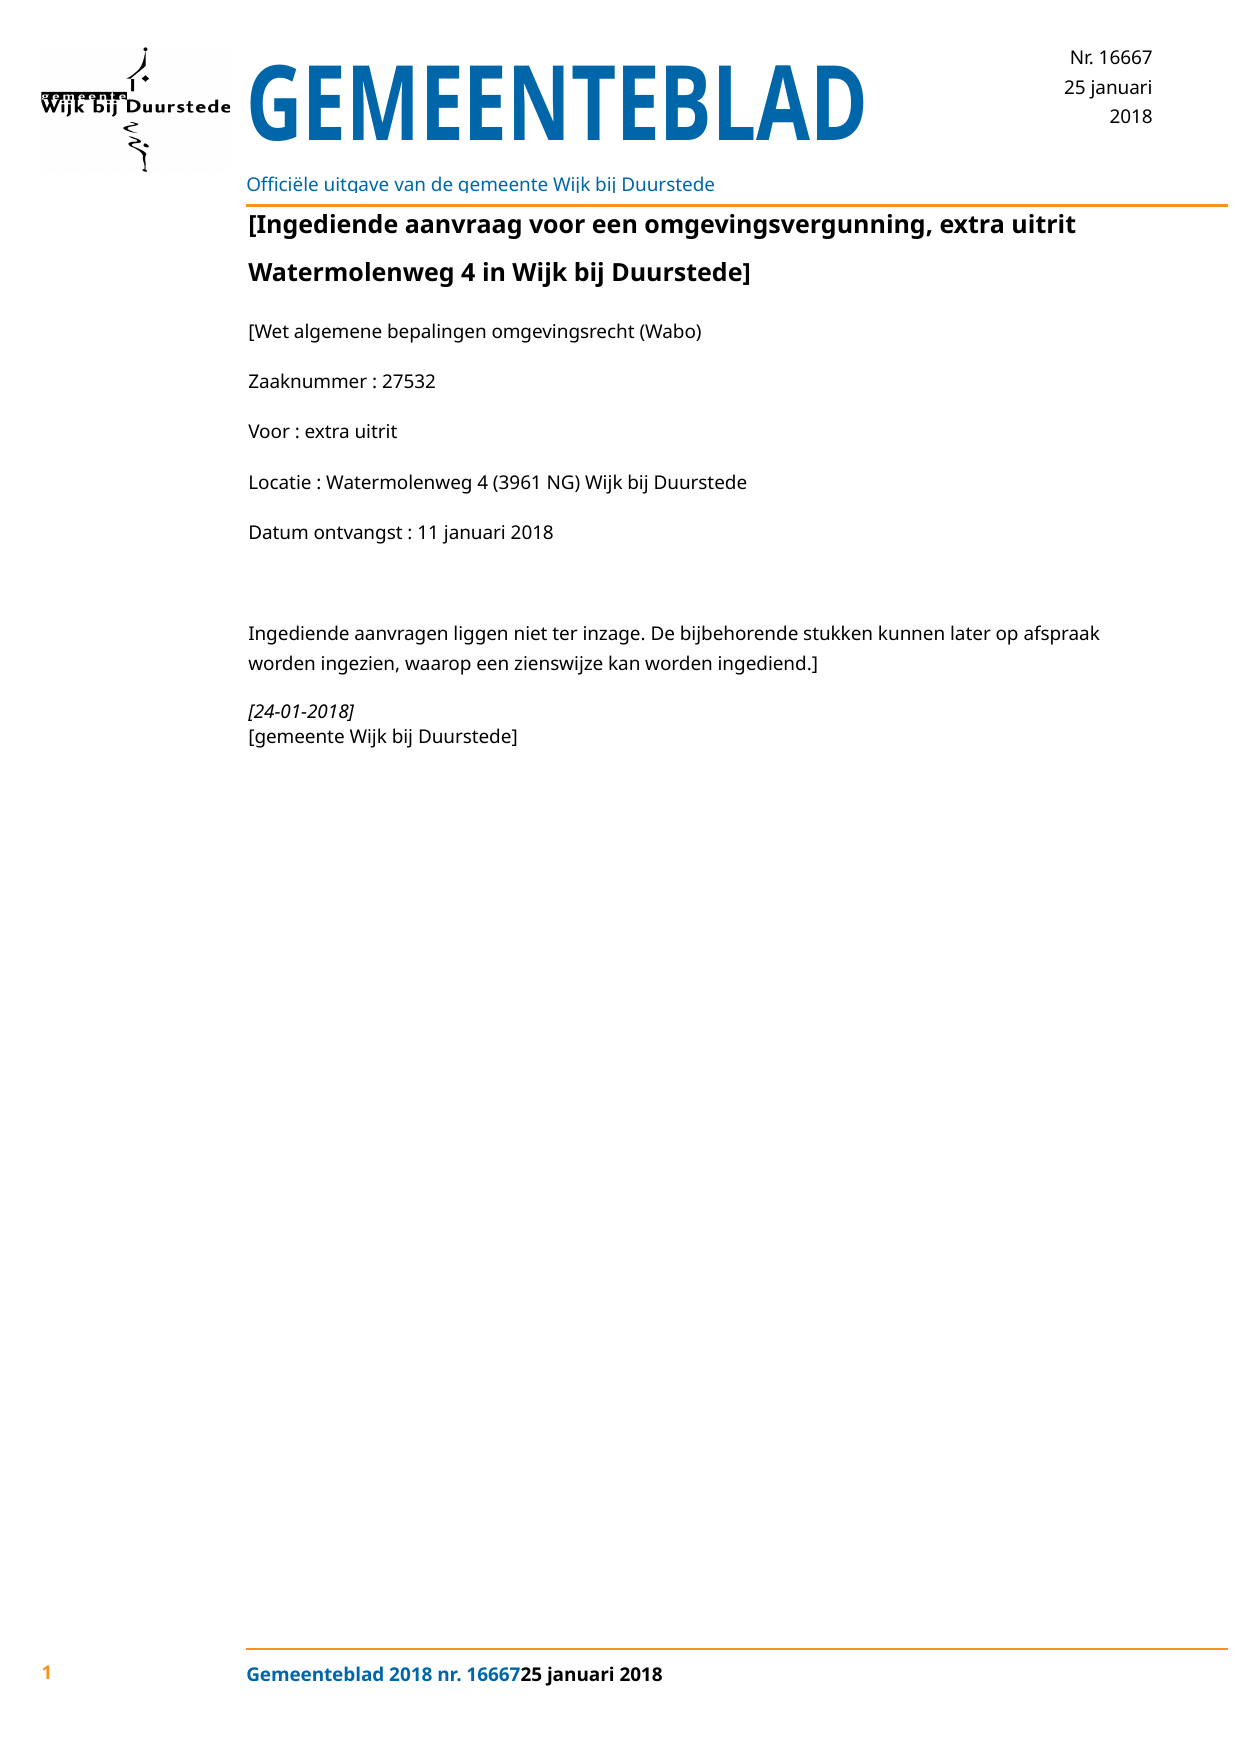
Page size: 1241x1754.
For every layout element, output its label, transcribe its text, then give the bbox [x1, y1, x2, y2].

text Locatie : Watermolenweg 4 (3961 NG) Wijk bij Duurstede [248, 469, 1152, 495]
text [24-01-2018] [248, 698, 1152, 723]
text Ingediende aanvragen liggen niet ter inzage. De bijbehorende stukken kunnen later op afspraak worden ingezien, waarop een zienswijze kan worden ingediend.] [248, 620, 1152, 676]
text Datum ontvangst : 11 januari 2018 [248, 519, 1152, 545]
text Zaaknummer : 27532 [248, 368, 1152, 394]
text Voor : extra uitrit [248, 419, 1152, 444]
text [Ingediende aanvraag voor een omgevingsvergunning, extra uitrit Watermolenweg 4 in Wijk bij Duurstede] [248, 207, 1152, 288]
text [Wet algemene bepalingen omgevingsrecht (Wabo) [248, 318, 1152, 344]
picture [41, 47, 231, 172]
text [gemeente Wijk bij Duurstede] [248, 723, 1152, 749]
